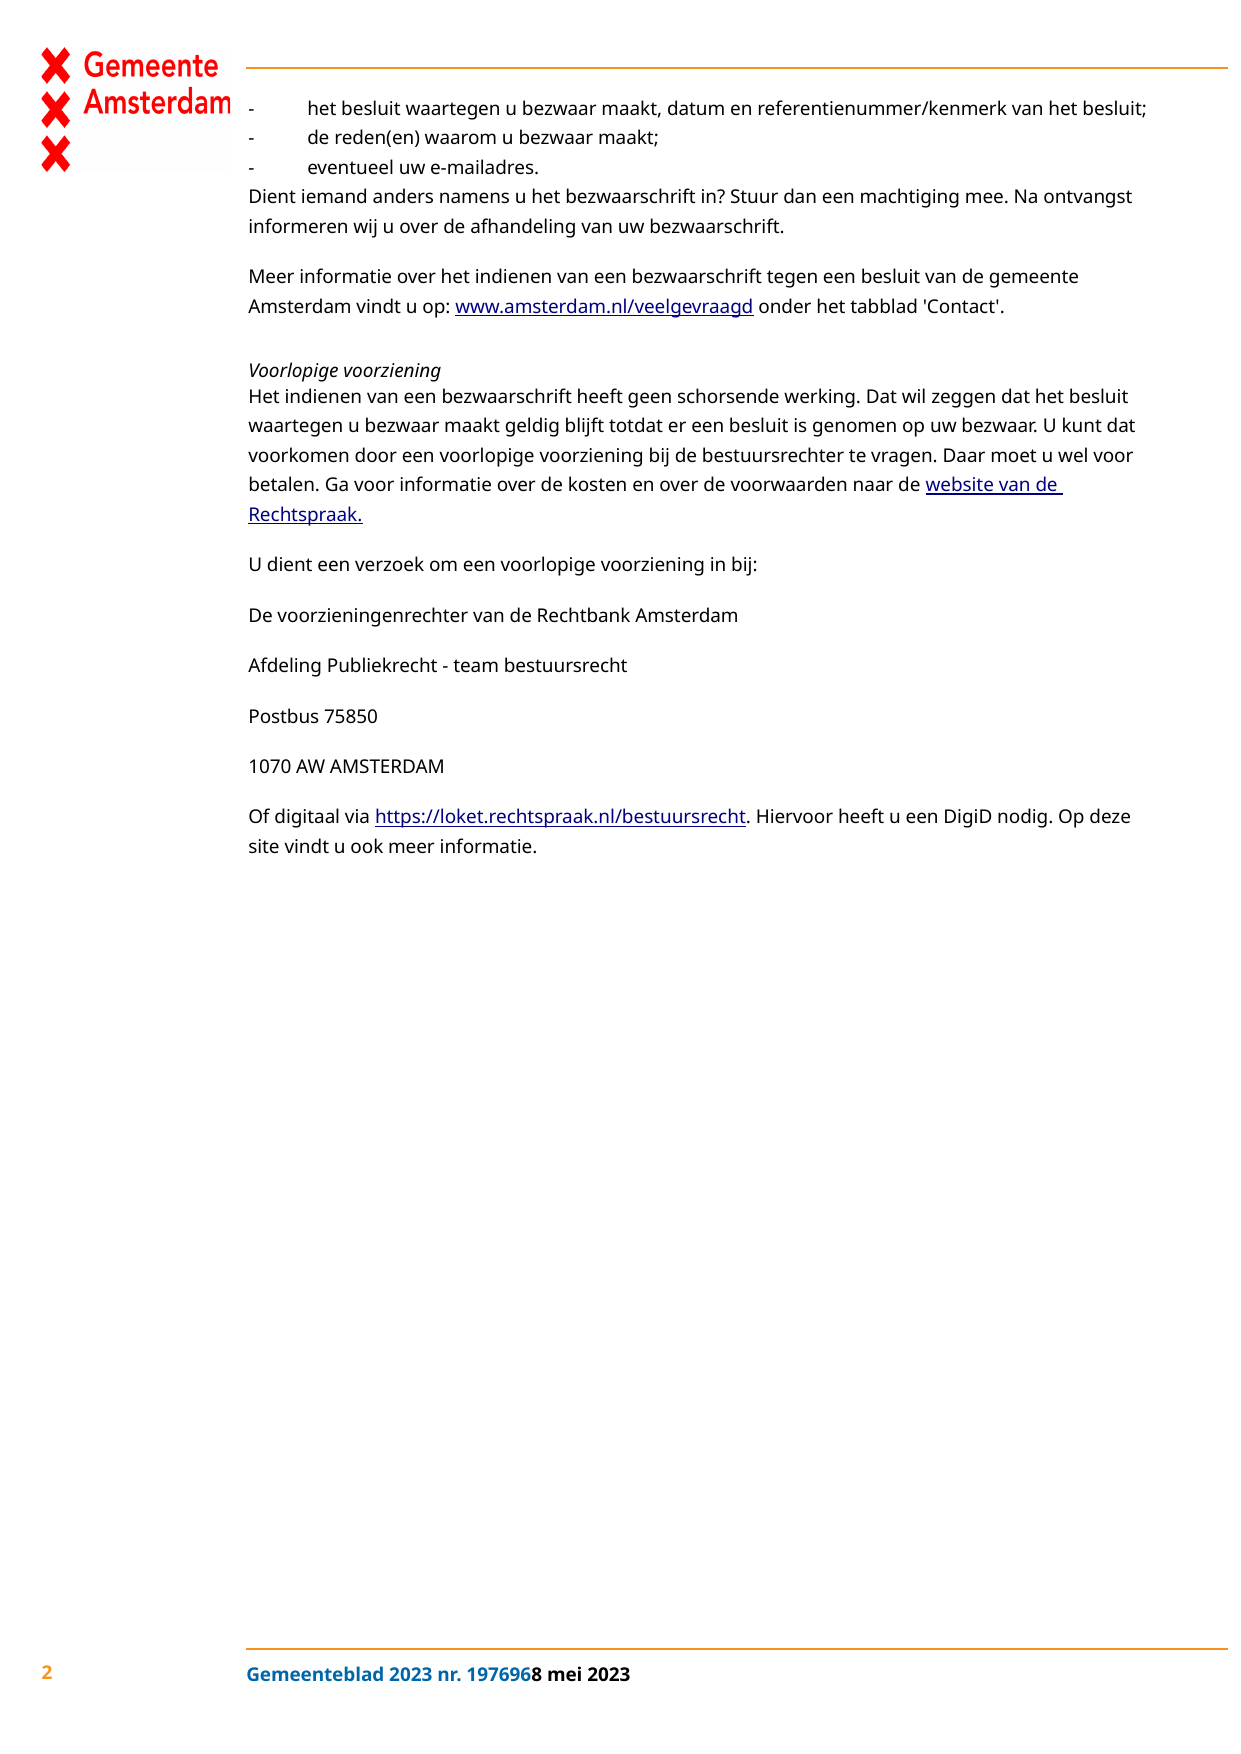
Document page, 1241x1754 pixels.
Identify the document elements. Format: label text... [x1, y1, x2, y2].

text Dient iemand anders namens u het bezwaarschrift in? Stuur dan een machtiging mee. Na ontvangst informeren wij u over de afhandeling van uw bezwaarschrift. [248, 183, 1152, 239]
text Afdeling Publiekrecht - team bestuursrecht [248, 652, 1152, 678]
text Voorlopige voorziening [248, 357, 1152, 383]
text Postbus 75850 [248, 703, 1152, 728]
list de reden(en) waarom u bezwaar maakt; [248, 124, 1152, 150]
text Meer informatie over het indienen van een bezwaarschrift tegen een besluit van de gemeente Amsterdam vindt u op: www.amsterdam.nl/veelgevraagd onder het tabblad 'Contact'. [248, 263, 1152, 319]
text De voorzieningenrechter van de Rechtbank Amsterdam [248, 602, 1152, 628]
list het besluit waartegen u bezwaar maakt, datum en referentienummer/kenmerk van het besluit; [248, 95, 1152, 121]
text Of digitaal via https://loket.rechtspraak.nl/bestuursrecht. Hiervoor heeft u een DigiD nodig. Op deze site vindt u ook meer informatie. [248, 804, 1152, 859]
text U dient een verzoek om een voorlopige voorziening in bij: [248, 552, 1152, 577]
text 1070 AW AMSTERDAM [248, 753, 1152, 779]
picture [41, 47, 231, 172]
text Het indienen van een bezwaarschrift heeft geen schorsende werking. Dat wil zeggen dat het besluit waartegen u bezwaar maakt geldig blijft totdat er een besluit is genomen op uw bezwaar. U kunt dat voorkomen door een voorlopige voorziening bij de bestuursrechter te vragen. Daar moet u wel voor betalen. Ga voor informatie over de kosten en over de voorwaarden naar de website van de Rechtspraak. [248, 383, 1152, 527]
list eventueel uw e-mailadres. [248, 154, 1152, 180]
